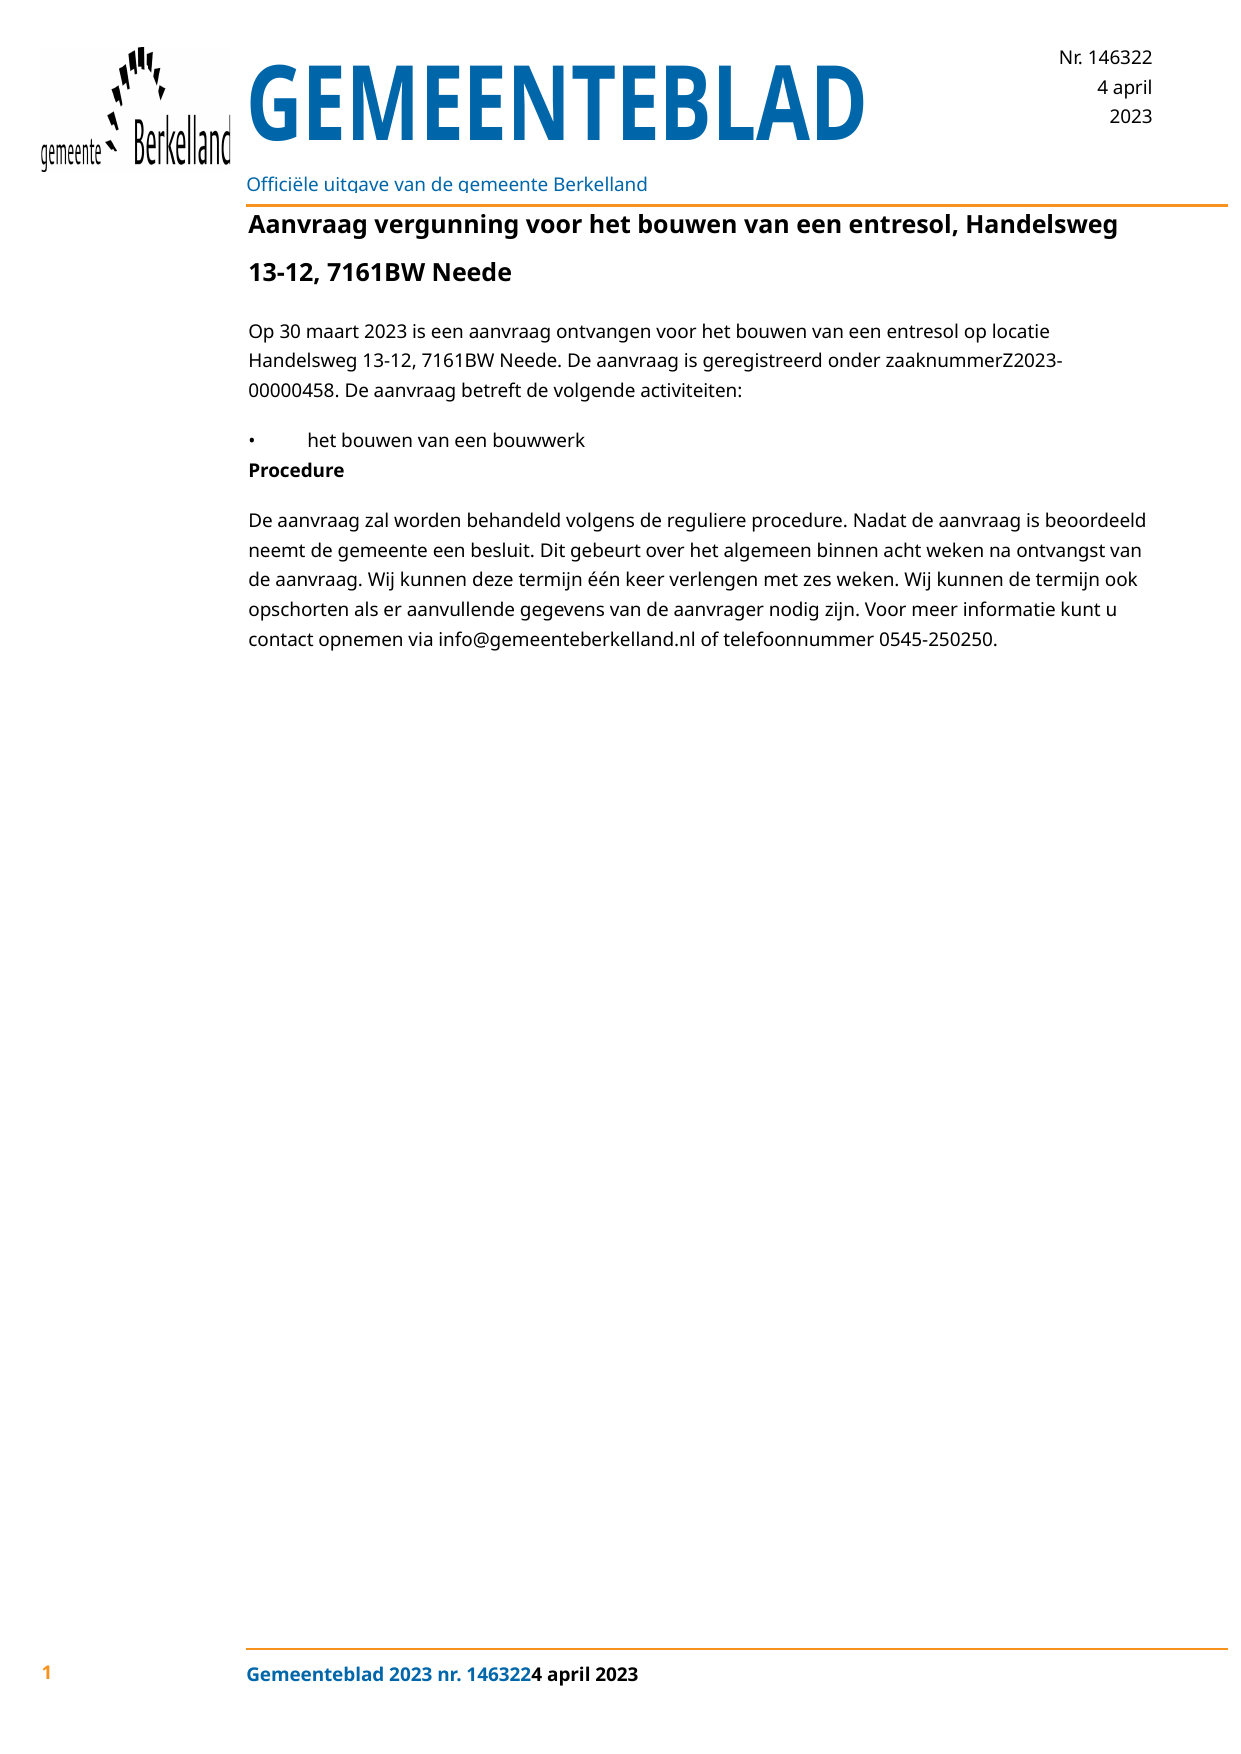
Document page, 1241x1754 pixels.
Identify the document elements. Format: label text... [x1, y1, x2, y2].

text Op 30 maart 2023 is een aanvraag ontvangen voor het bouwen van een entresol op locatie Handelsweg 13-12, 7161BW Neede. De aanvraag is geregistreerd onder zaaknummerZ2023-00000458. De aanvraag betreft de volgende activiteiten: [248, 318, 1152, 403]
text Aanvraag vergunning voor het bouwen van een entresol, Handelsweg 13-12, 7161BW Neede [248, 207, 1152, 288]
text De aanvraag zal worden behandeld volgens de reguliere procedure. Nadat de aanvraag is beoordeeld neemt de gemeente een besluit. Dit gebeurt over het algemeen binnen acht weken na ontvangst van de aanvraag. Wij kunnen deze termijn één keer verlengen met zes weken. Wij kunnen de termijn ook opschorten als er aanvullende gegevens van de aanvrager nodig zijn. Voor meer informatie kunt u contact opnemen via info@gemeenteberkelland.nl of telefoonnummer 0545-250250. [248, 507, 1152, 652]
picture [41, 47, 231, 172]
text Procedure [248, 457, 1152, 483]
list het bouwen van een bouwwerk [248, 427, 1152, 453]
